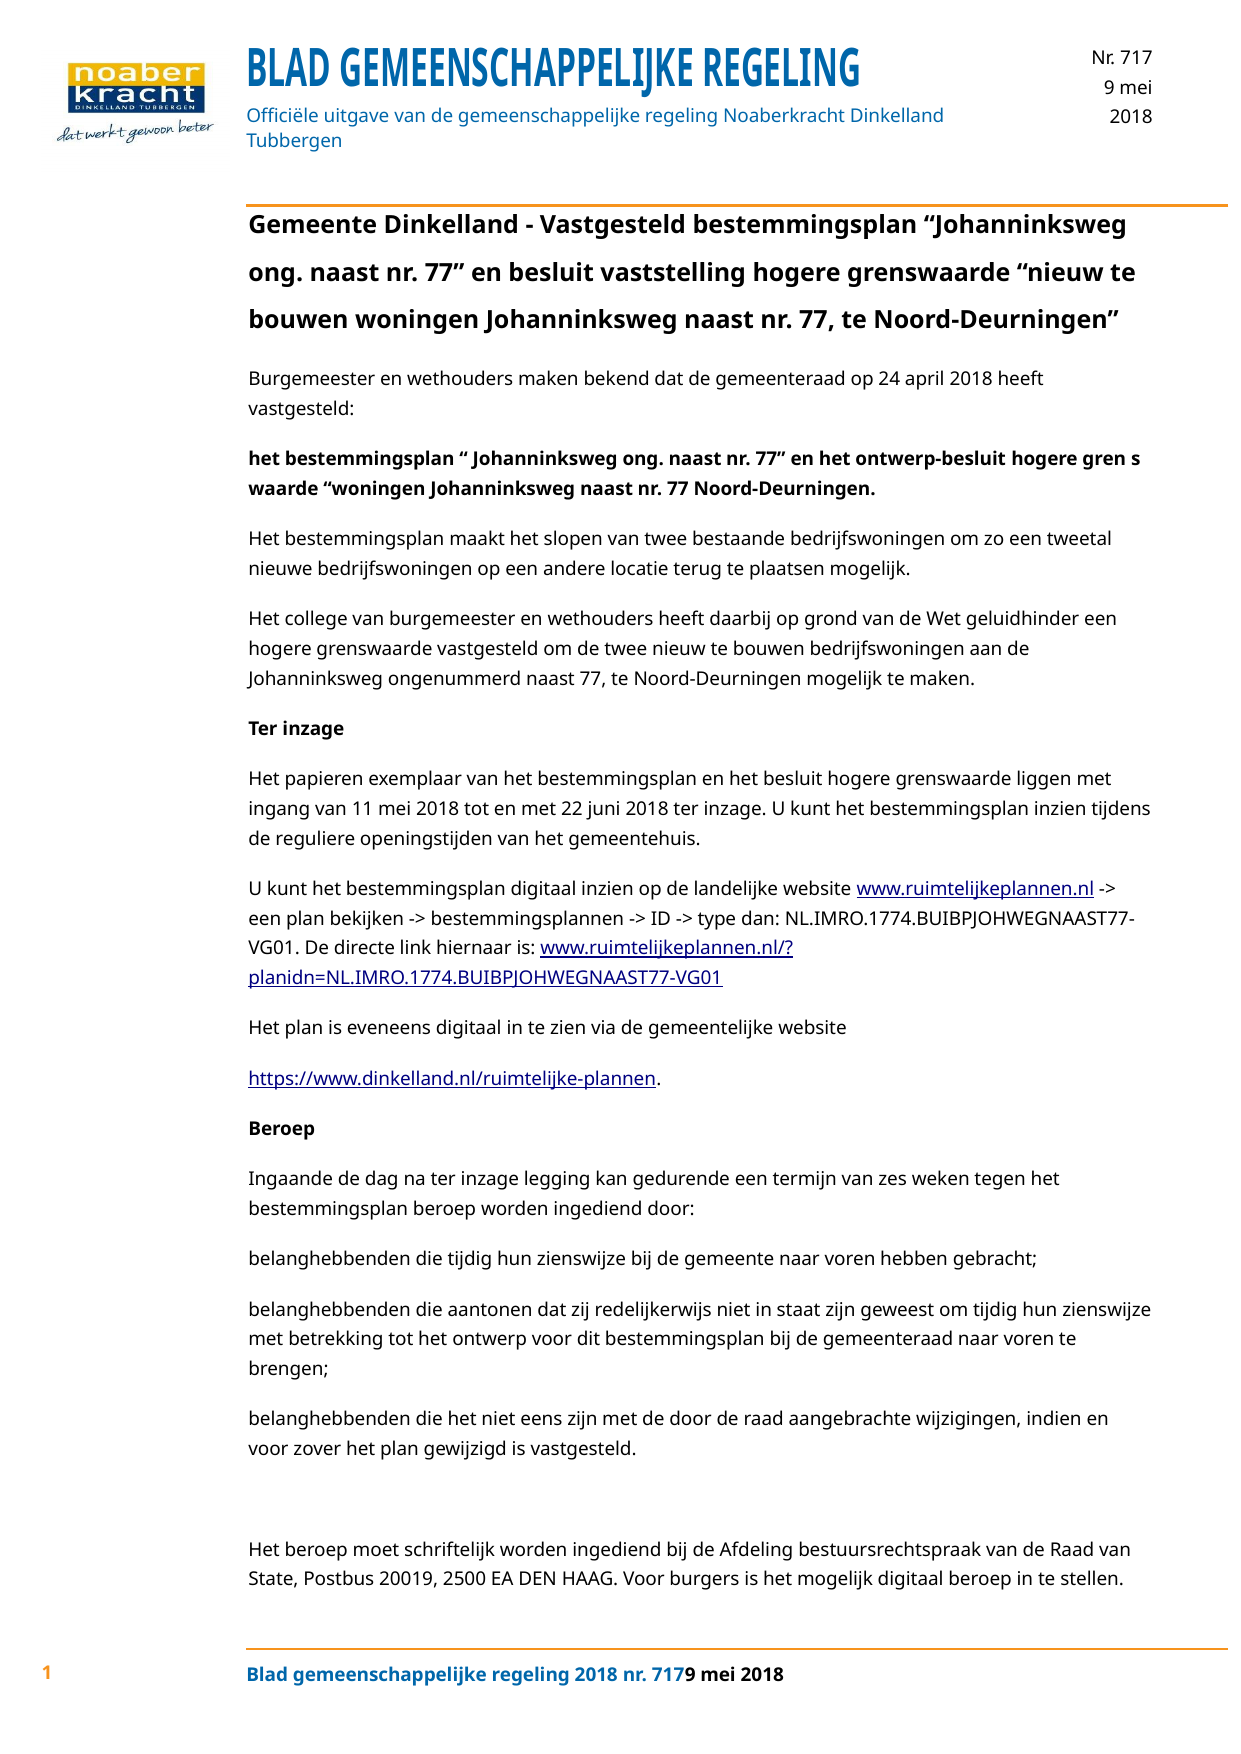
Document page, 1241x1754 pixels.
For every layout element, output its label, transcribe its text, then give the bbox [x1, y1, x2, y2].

picture [41, 47, 231, 172]
text belanghebbenden die het niet eens zijn met de door de raad aangebrachte wijzigingen, indien en voor zover het plan gewijzigd is vastgesteld. [248, 1406, 1152, 1461]
text belanghebbenden die tijdig hun zienswijze bij de gemeente naar voren hebben gebracht; [248, 1246, 1152, 1271]
text Burgemeester en wethouders maken bekend dat de gemeenteraad op 24 april 2018 heeft vastgesteld: [248, 366, 1152, 421]
text U kunt het bestemmingsplan digitaal inzien op de landelijke website www.ruimtelijkeplannen.nl -> een plan bekijken -> bestemmingsplannen -> ID -> type dan: NL.IMRO.1774.BUIBPJOHWEGNAAST77-VG01. De directe link hiernaar is: www.ruimtelijkeplannen.nl/?planidn=NL.IMRO.1774.BUIBPJOHWEGNAAST77-VG01 [248, 875, 1152, 989]
text https://www.dinkelland.nl/ruimtelijke-plannen. [248, 1065, 1152, 1090]
text Ter inzage [248, 715, 1152, 741]
text belanghebbenden die aantonen dat zij redelijkerwijs niet in staat zijn geweest om tijdig hun zienswijze met betrekking tot het ontwerp voor dit bestemmingsplan bij de gemeenteraad naar voren te brengen; [248, 1296, 1152, 1381]
text Ingaande de dag na ter inzage legging kan gedurende een termijn van zes weken tegen het bestemmingsplan beroep worden ingediend door: [248, 1166, 1152, 1221]
text het bestemmingsplan “ Johanninksweg ong. naast nr. 77” en het ontwerp-besluit hogere gren s waarde “woningen Johanninksweg naast nr. 77 Noord-Deurningen. [248, 446, 1152, 501]
text Het plan is eveneens digitaal in te zien via de gemeentelijke website [248, 1014, 1152, 1040]
text Gemeente Dinkelland - Vastgesteld bestemmingsplan “Johanninksweg ong. naast nr. 77” en besluit vaststelling hogere grenswaarde “nieuw te bouwen woningen Johanninksweg naast nr. 77, te Noord-Deurningen” [248, 207, 1152, 336]
text Het beroep moet schriftelijk worden ingediend bij de Afdeling bestuursrechtspraak van de Raad van State, Postbus 20019, 2500 EA DEN HAAG. Voor burgers is het mogelijk digitaal beroep in te stellen. [248, 1536, 1152, 1591]
text Het college van burgemeester en wethouders heeft daarbij op grond van de Wet geluidhinder een hogere grenswaarde vastgesteld om de twee nieuw te bouwen bedrijfswoningen aan de Johanninksweg ongenummerd naast 77, te Noord-Deurningen mogelijk te maken. [248, 606, 1152, 690]
text Beroep [248, 1115, 1152, 1141]
text Het papieren exemplaar van het bestemmingsplan en het besluit hogere grenswaarde liggen met ingang van 11 mei 2018 tot en met 22 juni 2018 ter inzage. U kunt het bestemmingsplan inzien tijdens de reguliere openingstijden van het gemeentehuis. [248, 766, 1152, 850]
text Het bestemmingsplan maakt het slopen van twee bestaande bedrijfswoningen om zo een tweetal nieuwe bedrijfswoningen op een andere locatie terug te plaatsen mogelijk. [248, 526, 1152, 581]
